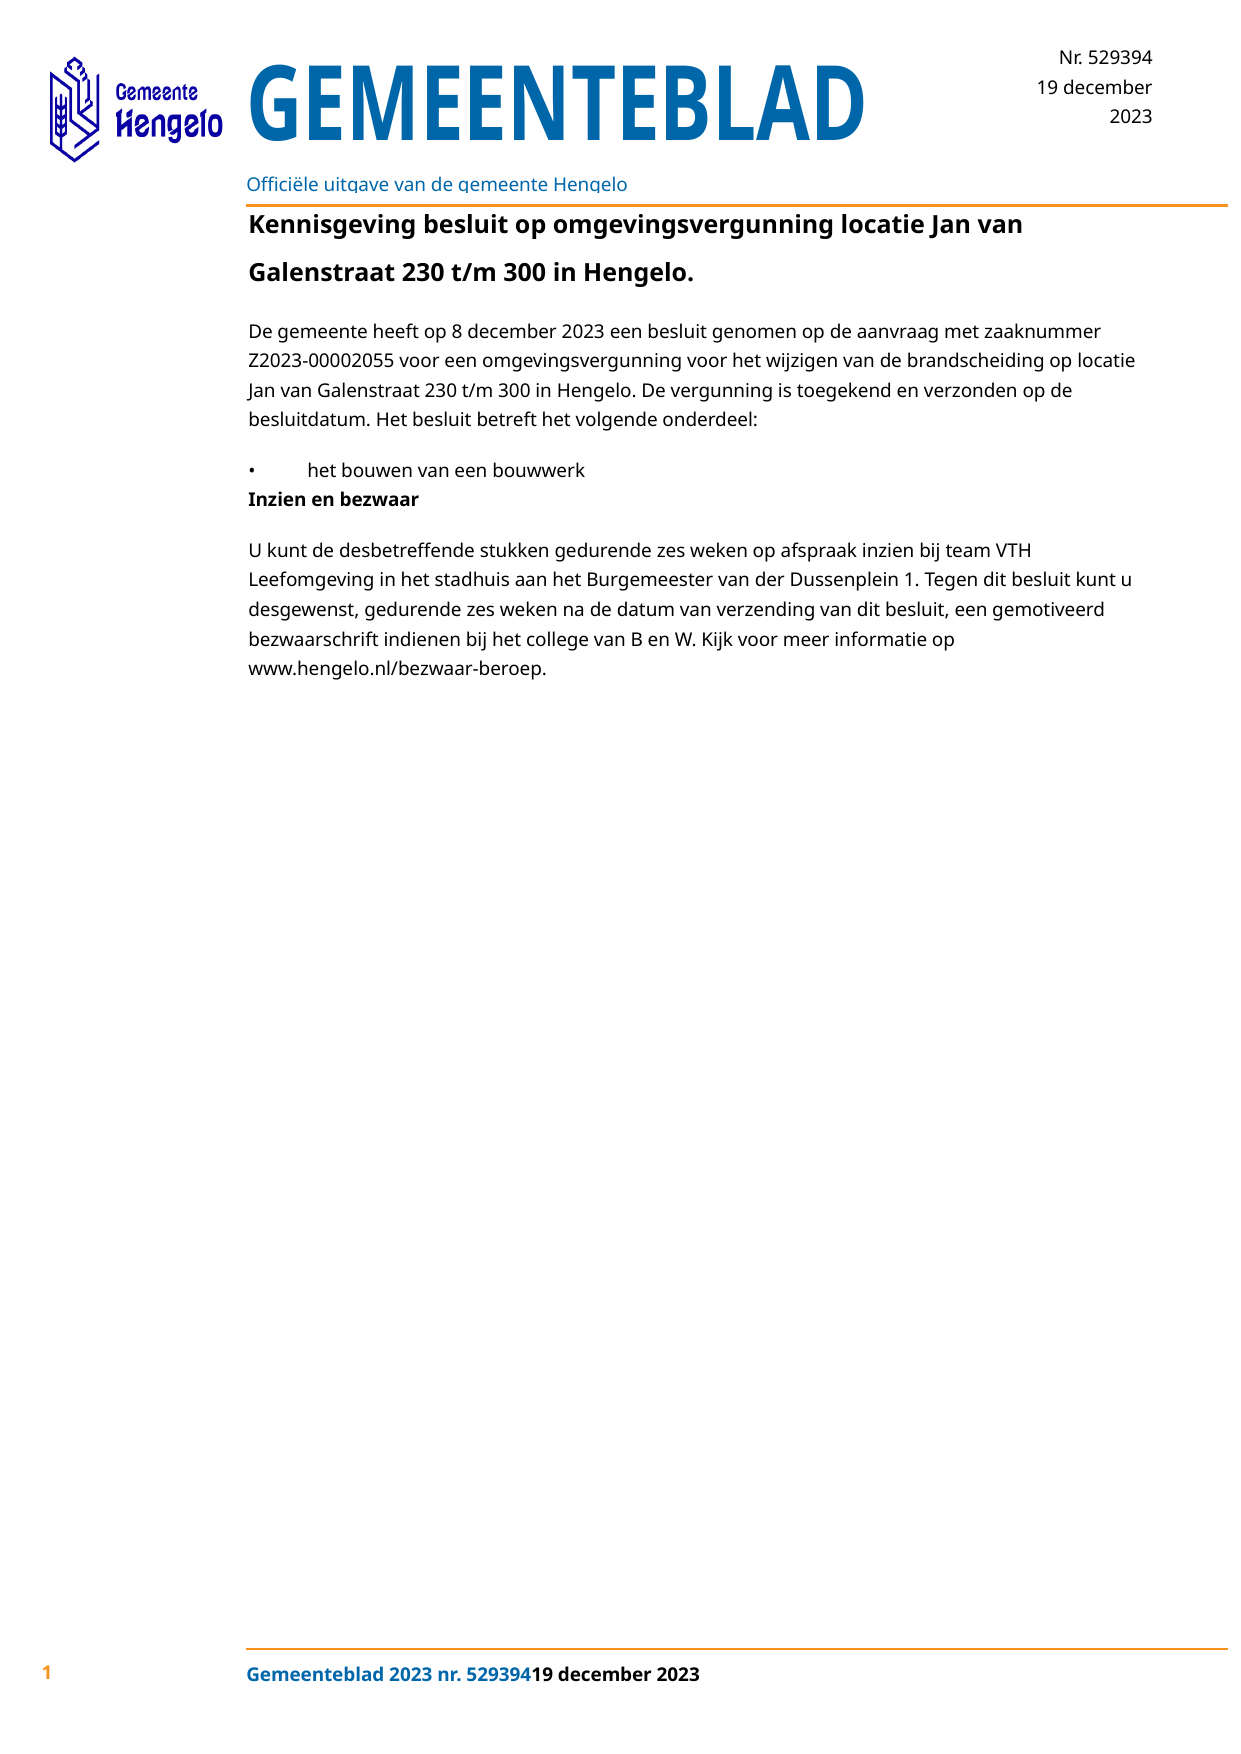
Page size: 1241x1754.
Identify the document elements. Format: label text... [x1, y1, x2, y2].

list het bouwen van een bouwwerk [248, 457, 1152, 483]
text U kunt de desbetreffende stukken gedurende zes weken op afspraak inzien bij team VTH Leefomgeving in het stadhuis aan het Burgemeester van der Dussenplein 1. Tegen dit besluit kunt u desgewenst, gedurende zes weken na de datum van verzending van dit besluit, een gemotiveerd bezwaarschrift indienen bij het college van B en W. Kijk voor meer informatie op www.hengelo.nl/bezwaar-beroep. [248, 537, 1152, 681]
text De gemeente heeft op 8 december 2023 een besluit genomen op de aanvraag met zaaknummer Z2023-00002055 voor een omgevingsvergunning voor het wijzigen van de brandscheiding op locatie Jan van Galenstraat 230 t/m 300 in Hengelo. De vergunning is toegekend en verzonden op de besluitdatum. Het besluit betreft het volgende onderdeel: [248, 318, 1152, 432]
text Kennisgeving besluit op omgevingsvergunning locatie Jan van Galenstraat 230 t/m 300 in Hengelo. [248, 207, 1152, 288]
text Inzien en bezwaar [248, 487, 1152, 512]
picture [41, 47, 231, 172]
